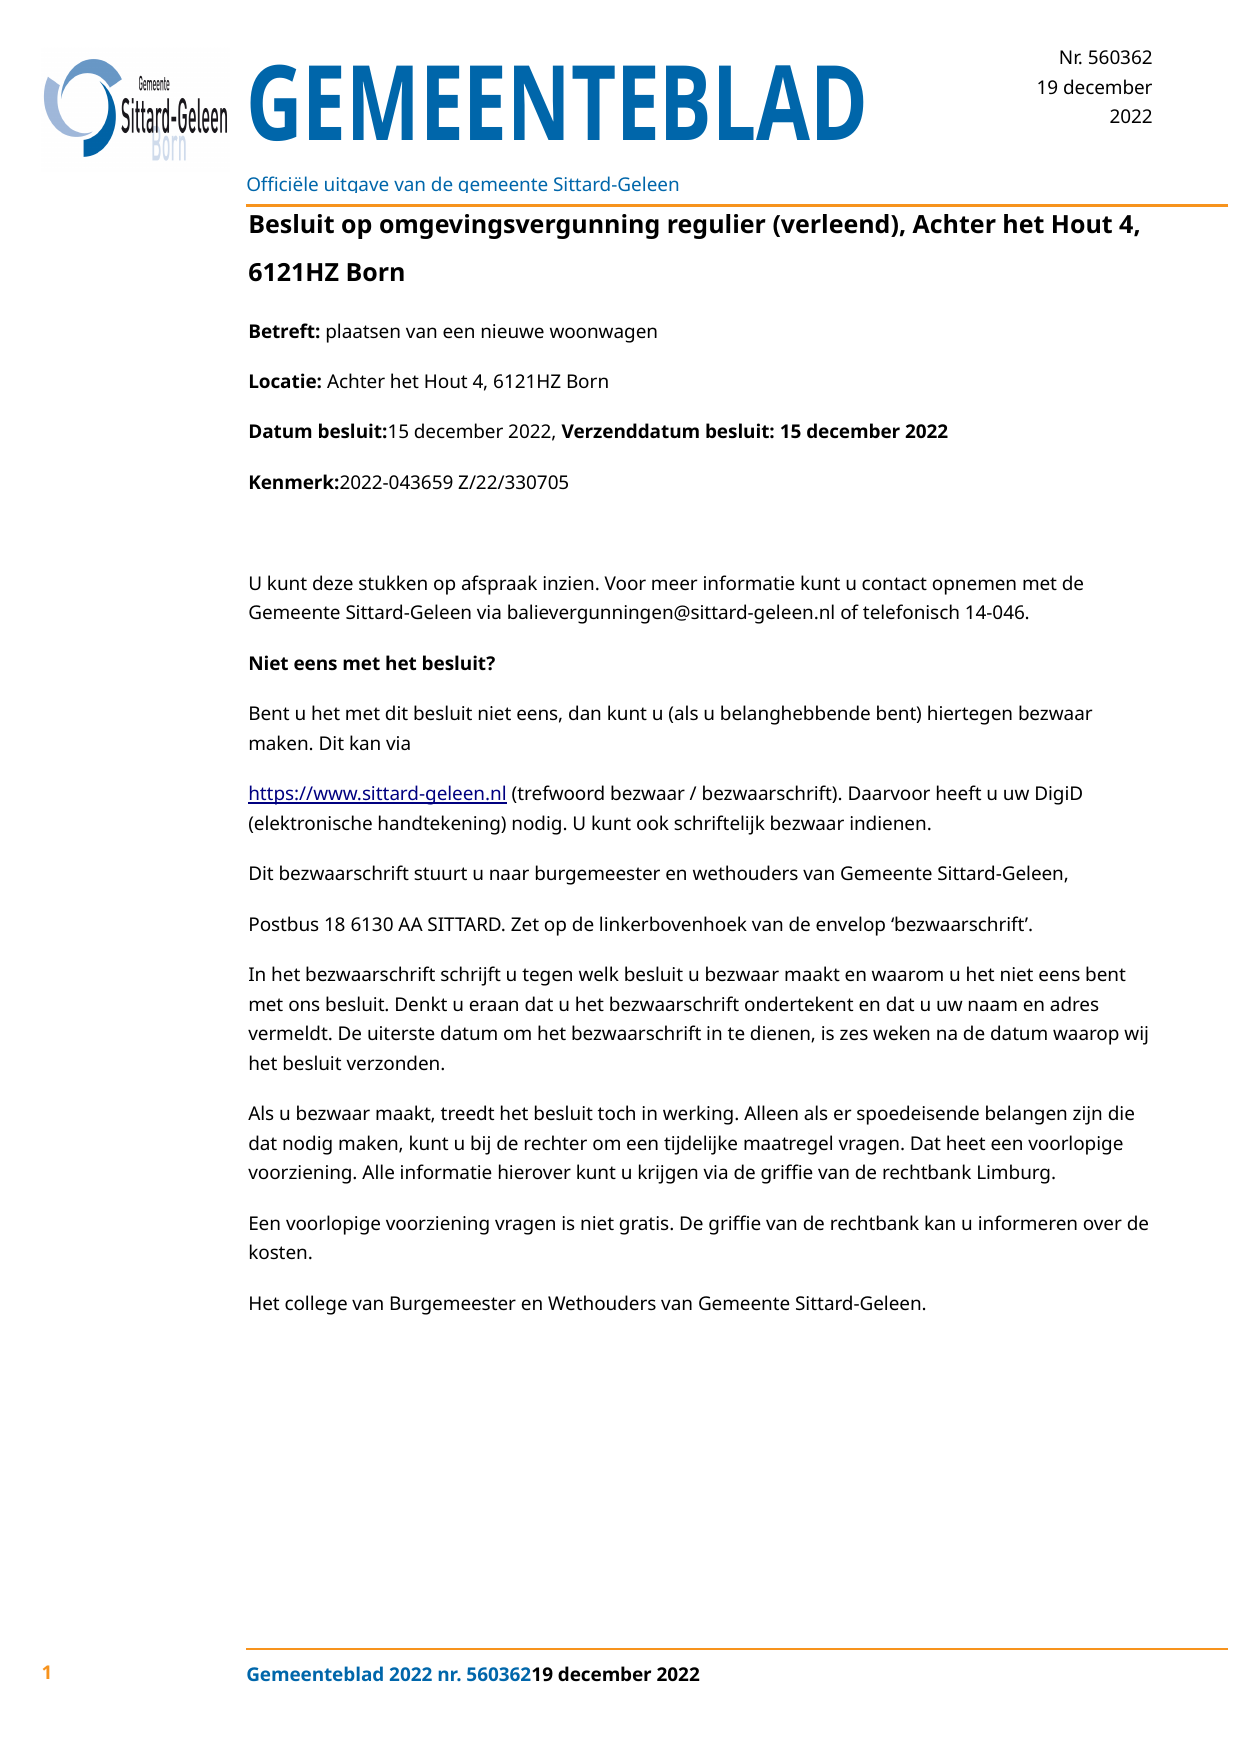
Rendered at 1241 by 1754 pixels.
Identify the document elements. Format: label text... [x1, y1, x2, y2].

text Een voorlopige voorziening vragen is niet gratis. De griffie van de rechtbank kan u informeren over de kosten. [248, 1210, 1152, 1265]
text Bent u het met dit besluit niet eens, dan kunt u (als u belanghebbende bent) hiertegen bezwaar maken. Dit kan via [248, 700, 1152, 756]
text Betreft: plaatsen van een nieuwe woonwagen [248, 318, 1152, 344]
text https://www.sittard-geleen.nl (trefwoord bezwaar / bezwaarschrift). Daarvoor heeft u uw DigiD (elektronische handtekening) nodig. U kunt ook schriftelijk bezwaar indienen. [248, 780, 1152, 836]
picture [41, 47, 231, 172]
text Postbus 18 6130 AA SITTARD. Zet op de linkerbovenhoek van de envelop ‘bezwaarschrift’. [248, 911, 1152, 937]
text Besluit op omgevingsvergunning regulier (verleend), Achter het Hout 4, 6121HZ Born [248, 207, 1152, 288]
text Als u bezwaar maakt, treedt het besluit toch in werking. Alleen als er spoedeisende belangen zijn die dat nodig maken, kunt u bij de rechter om een tijdelijke maatregel vragen. Dat heet een voorlopige voorziening. Alle informatie hierover kunt u krijgen via de griffie van de rechtbank Limburg. [248, 1100, 1152, 1185]
text Niet eens met het besluit? [248, 650, 1152, 676]
text Locatie: Achter het Hout 4, 6121HZ Born [248, 368, 1152, 394]
text Het college van Burgemeester en Wethouders van Gemeente Sittard-Geleen. [248, 1290, 1152, 1316]
text Datum besluit:15 december 2022, Verzenddatum besluit: 15 december 2022 [248, 419, 1152, 444]
text U kunt deze stukken op afspraak inzien. Voor meer informatie kunt u contact opnemen met de Gemeente Sittard-Geleen via balievergunningen@sittard-geleen.nl of telefonisch 14-046. [248, 570, 1152, 625]
text Kenmerk:2022-043659 Z/22/330705 [248, 469, 1152, 495]
text Dit bezwaarschrift stuurt u naar burgemeester en wethouders van Gemeente Sittard-Geleen, [248, 860, 1152, 886]
text In het bezwaarschrift schrijft u tegen welk besluit u bezwaar maakt en waarom u het niet eens bent met ons besluit. Denkt u eraan dat u het bezwaarschrift ondertekent en dat u uw naam en adres vermeldt. De uiterste datum om het bezwaarschrift in te dienen, is zes weken na de datum waarop wij het besluit verzonden. [248, 961, 1152, 1076]
